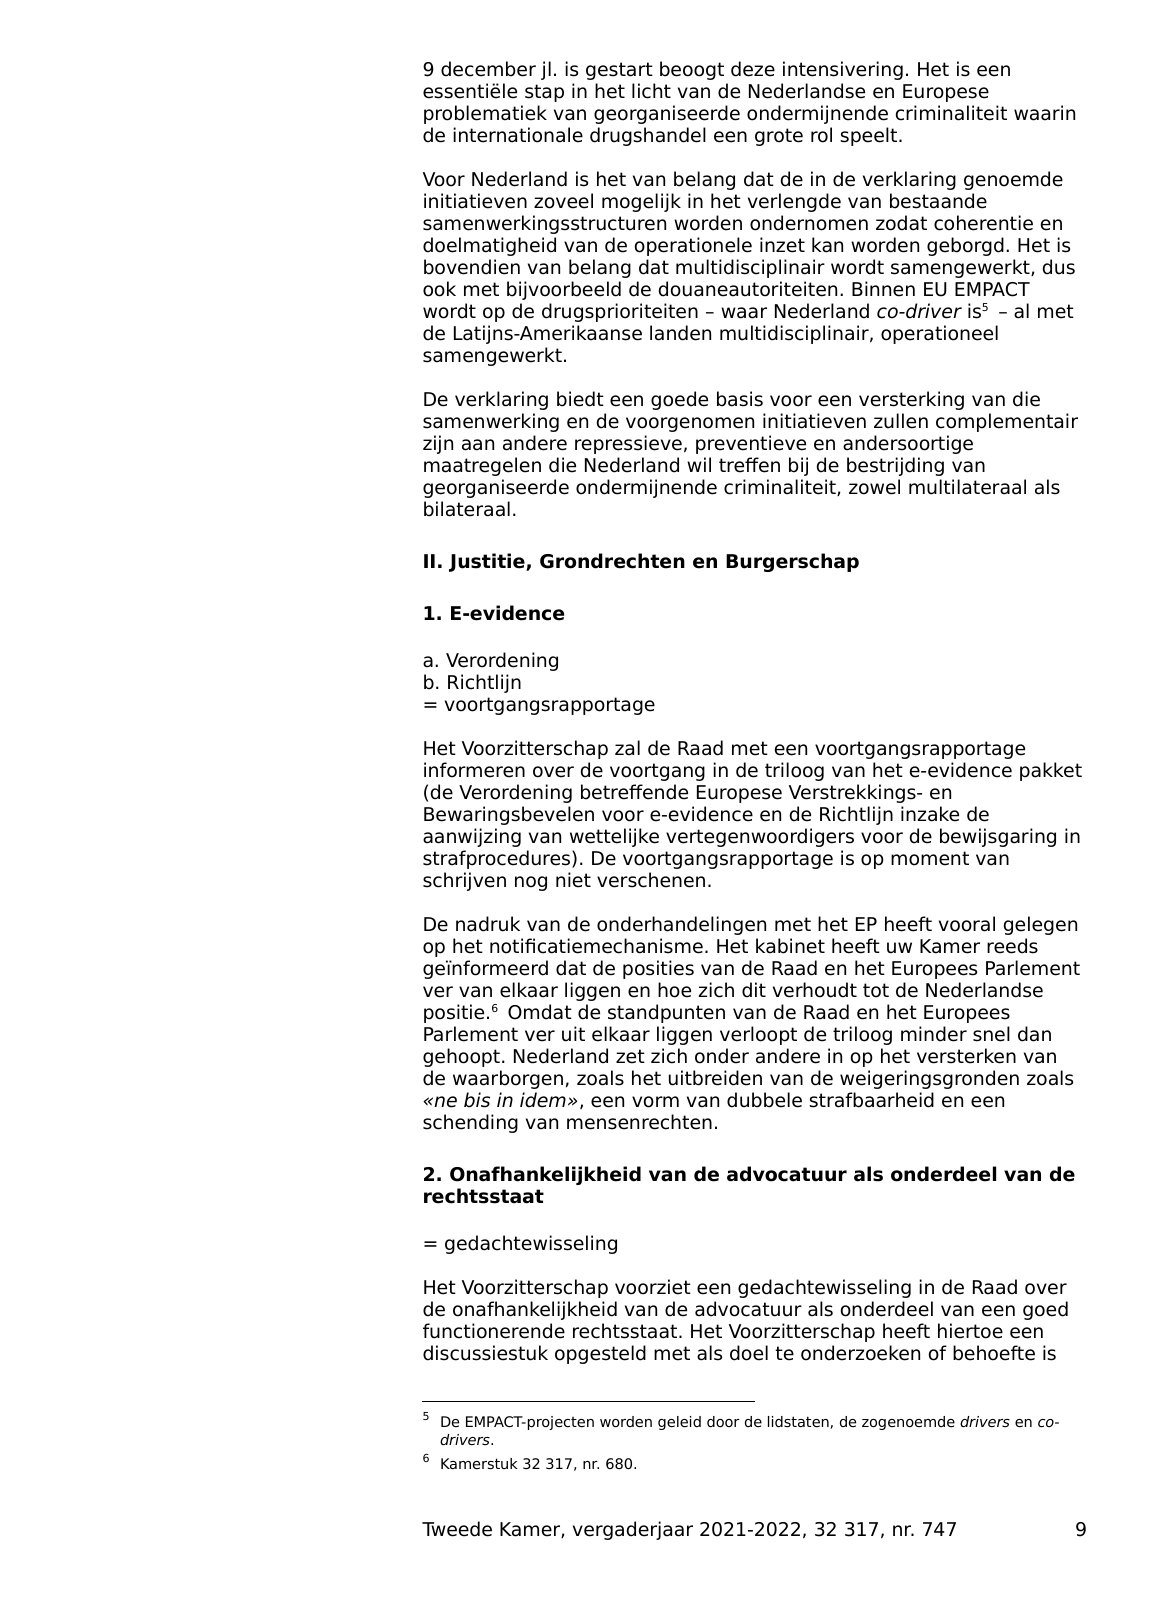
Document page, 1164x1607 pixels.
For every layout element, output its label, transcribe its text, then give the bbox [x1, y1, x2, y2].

subtitle II. Justitie, Grondrechten en Burgerschap [422, 551, 1087, 573]
text De EMPACT-projecten worden geleid door de lidstaten, de zogenoemde drivers en co-drivers. [422, 1410, 1087, 1449]
subtitle 1. E-evidence [422, 603, 1087, 625]
text Voor Nederland is het van belang dat de in de verklaring genoemde initiatieven zoveel mogelijk in het verlengde van bestaande samenwerkingsstructuren worden ondernomen zodat coherentie en doelmatigheid van de operationele inzet kan worden geborgd. Het is bovendien van belang dat multidisciplinair wordt samengewerkt, dus ook met bijvoorbeeld de douaneautoriteiten. Binnen EU EMPACT wordt op de drugsprioriteiten – waar Nederland co-driver is – al met de Latijns-Amerikaanse landen multidisciplinair, operationeel samengewerkt. [422, 169, 1087, 367]
text Kamerstuk 32 317, nr. 680. [422, 1452, 1087, 1474]
text b. Richtlijn [422, 672, 1087, 694]
text De nadruk van de onderhandelingen met het EP heeft vooral gelegen op het notificatiemechanisme. Het kabinet heeft uw Kamer reeds geïnformeerd dat de posities van de Raad en het Europees Parlement ver van elkaar liggen en hoe zich dit verhoudt tot de Nederlandse positie. Omdat de standpunten van de Raad en het Europees Parlement ver uit elkaar liggen verloopt de triloog minder snel dan gehoopt. Nederland zet zich onder andere in op het versterken van de waarborgen, zoals het uitbreiden van de weigeringsgronden zoals «ne bis in idem», een vorm van dubbele strafbaarheid en een schending van mensenrechten. [422, 914, 1087, 1134]
text 9 december jl. is gestart beoogt deze intensivering. Het is een essentiële stap in het licht van de Nederlandse en Europese problematiek van georganiseerde ondermijnende criminaliteit waarin de internationale drugshandel een grote rol speelt. [422, 59, 1087, 147]
subtitle 2. Onafhankelijkheid van de advocatuur als onderdeel van de rechtsstaat [422, 1164, 1087, 1208]
text De verklaring biedt een goede basis voor een versterking van die samenwerking en de voorgenomen initiatieven zullen complementair zijn aan andere repressieve, preventieve en andersoortige maatregelen die Nederland wil treffen bij de bestrijding van georganiseerde ondermijnende criminaliteit, zowel multilateraal als bilateraal. [422, 389, 1087, 521]
text Het Voorzitterschap voorziet een gedachtewisseling in de Raad over de onafhankelijkheid van de advocatuur als onderdeel van een goed functionerende rechtsstaat. Het Voorzitterschap heeft hiertoe een discussiestuk opgesteld met als doel te onderzoeken of behoefte is [422, 1277, 1087, 1365]
text = voortgangsrapportage [422, 694, 1087, 716]
text a. Verordening [422, 650, 1087, 672]
text = gedachtewisseling [422, 1233, 1087, 1255]
text Het Voorzitterschap zal de Raad met een voortgangsrapportage informeren over de voortgang in de triloog van het e-evidence pakket (de Verordening betreffende Europese Verstrekkings- en Bewaringsbevelen voor e-evidence en de Richtlijn inzake de aanwijzing van wettelijke vertegenwoordigers voor de bewijsgaring in strafprocedures). De voortgangsrapportage is op moment van schrijven nog niet verschenen. [422, 738, 1087, 892]
